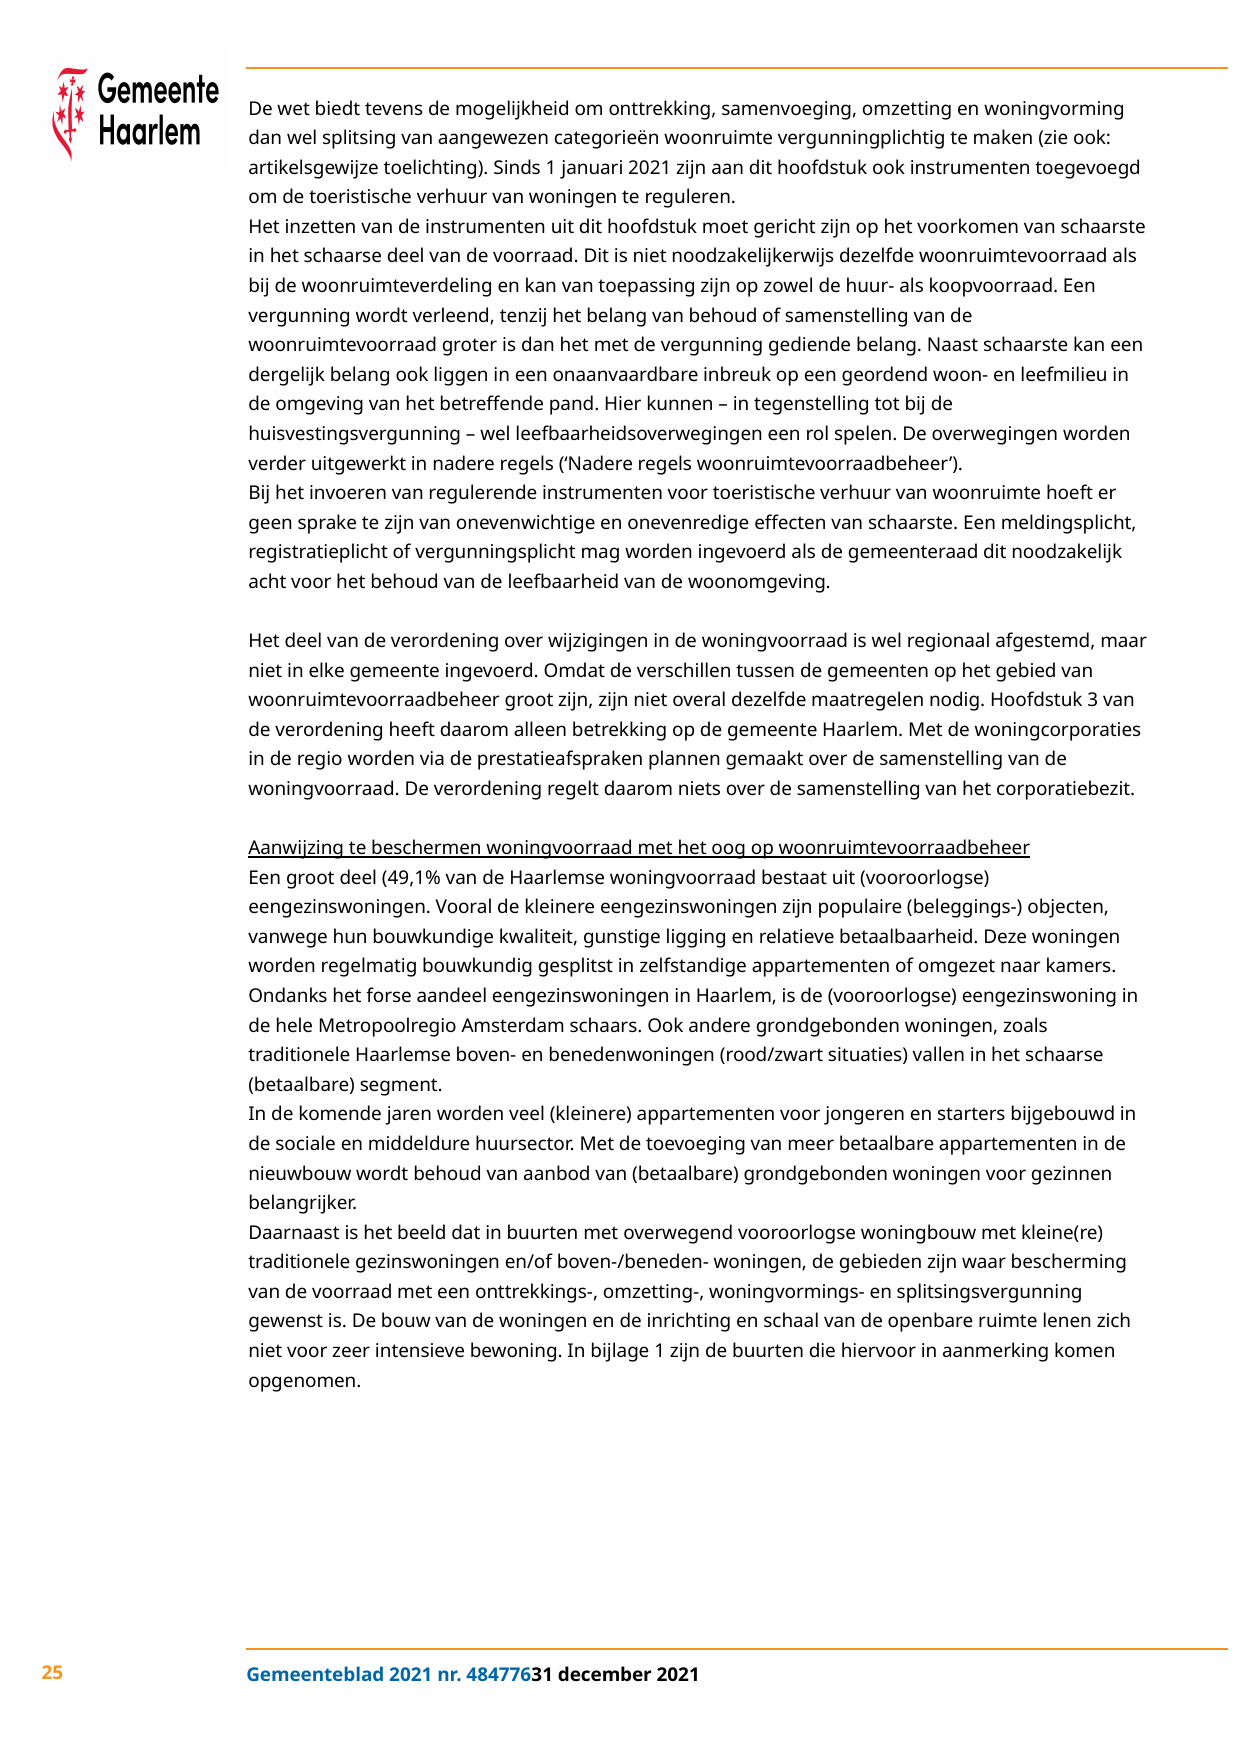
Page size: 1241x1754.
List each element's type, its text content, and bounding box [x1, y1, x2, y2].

text De wet biedt tevens de mogelijkheid om onttrekking, samenvoeging, omzetting en woningvorming dan wel splitsing van aangewezen categorieën woonruimte vergunningplichtig te maken (zie ook: artikelsgewijze toelichting). Sinds 1 januari 2021 zijn aan dit hoofdstuk ook instrumenten toegevoegd om de toeristische verhuur van woningen te reguleren. [248, 95, 1152, 209]
text Bij het invoeren van regulerende instrumenten voor toeristische verhuur van woonruimte hoeft er geen sprake te zijn van onevenwichtige en onevenredige effecten van schaarste. Een meldingsplicht, registratieplicht of vergunningsplicht mag worden ingevoerd als de gemeenteraad dit noodzakelijk acht voor het behoud van de leefbaarheid van de woonomgeving. [248, 479, 1152, 594]
text Aanwijzing te beschermen woningvoorraad met het oog op woonruimtevoorraadbeheer [248, 834, 1152, 860]
picture [41, 47, 231, 172]
text Het inzetten van de instrumenten uit dit hoofdstuk moet gericht zijn op het voorkomen van schaarste in het schaarse deel van de voorraad. Dit is niet noodzakelijkerwijs dezelfde woonruimtevoorraad als bij de woonruimteverdeling en kan van toepassing zijn op zowel de huur- als koopvoorraad. Een vergunning wordt verleend, tenzij het belang van behoud of samenstelling van de woonruimtevoorraad groter is dan het met de vergunning gediende belang. Naast schaarste kan een dergelijk belang ook liggen in een onaanvaardbare inbreuk op een geordend woon- en leefmilieu in de omgeving van het betreffende pand. Hier kunnen – in tegenstelling tot bij de huisvestingsvergunning – wel leefbaarheidsoverwegingen een rol spelen. De overwegingen worden verder uitgewerkt in nadere regels (‘Nadere regels woonruimtevoorraadbeheer’). [248, 213, 1152, 476]
text In de komende jaren worden veel (kleinere) appartementen voor jongeren en starters bijgebouwd in de sociale en middeldure huursector. Met de toevoeging van meer betaalbare appartementen in de nieuwbouw wordt behoud van aanbod van (betaalbare) grondgebonden woningen voor gezinnen belangrijker. [248, 1101, 1152, 1215]
text Een groot deel (49,1% van de Haarlemse woningvoorraad bestaat uit (vooroorlogse) eengezinswoningen. Vooral de kleinere eengezinswoningen zijn populaire (beleggings-) objecten, vanwege hun bouwkundige kwaliteit, gunstige ligging en relatieve betaalbaarheid. Deze woningen worden regelmatig bouwkundig gesplitst in zelfstandige appartementen of omgezet naar kamers. Ondanks het forse aandeel eengezinswoningen in Haarlem, is de (vooroorlogse) eengezinswoning in de hele Metropoolregio Amsterdam schaars. Ook andere grondgebonden woningen, zoals traditionele Haarlemse boven- en benedenwoningen (rood/zwart situaties) vallen in het schaarse (betaalbare) segment. [248, 864, 1152, 1097]
text Daarnaast is het beeld dat in buurten met overwegend vooroorlogse woningbouw met kleine(re) traditionele gezinswoningen en/of boven-/beneden- woningen, de gebieden zijn waar bescherming van de voorraad met een onttrekkings-, omzetting-, woningvormings- en splitsingsvergunning gewenst is. De bouw van de woningen en de inrichting en schaal van de openbare ruimte lenen zich niet voor zeer intensieve bewoning. In bijlage 1 zijn de buurten die hiervoor in aanmerking komen opgenomen. [248, 1219, 1152, 1393]
text Het deel van de verordening over wijzigingen in de woningvoorraad is wel regionaal afgestemd, maar niet in elke gemeente ingevoerd. Omdat de verschillen tussen de gemeenten op het gebied van woonruimtevoorraadbeheer groot zijn, zijn niet overal dezelfde maatregelen nodig. Hoofdstuk 3 van de verordening heeft daarom alleen betrekking op de gemeente Haarlem. Met de woningcorporaties in de regio worden via de prestatieafspraken plannen gemaakt over de samenstelling van de woningvoorraad. De verordening regelt daarom niets over de samenstelling van het corporatiebezit. [248, 627, 1152, 801]
